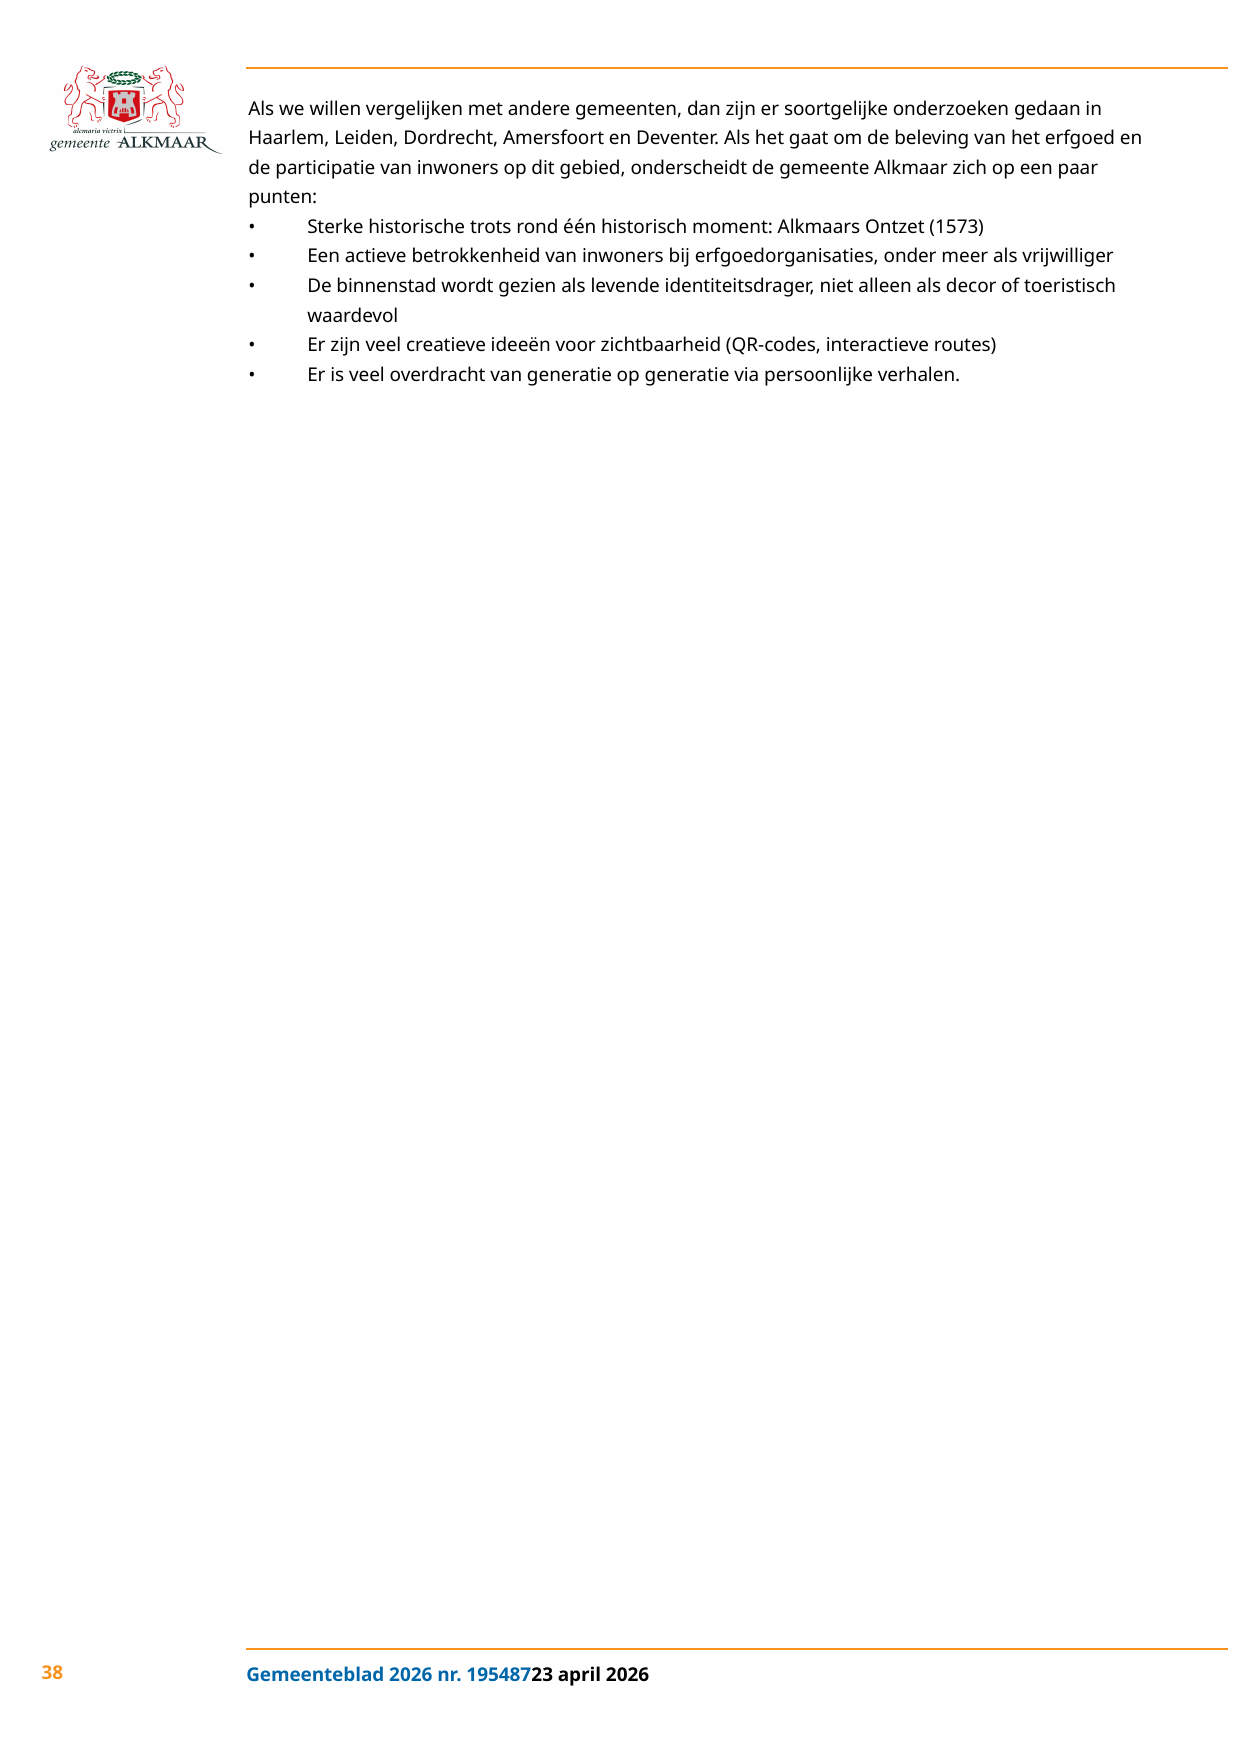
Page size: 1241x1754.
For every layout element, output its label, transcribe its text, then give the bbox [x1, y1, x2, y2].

text Als we willen vergelijken met andere gemeenten, dan zijn er soortgelijke onderzoeken gedaan in Haarlem, Leiden, Dordrecht, Amersfoort en Deventer. Als het gaat om de beleving van het erfgoed en de participatie van inwoners op dit gebied, onderscheidt de gemeente Alkmaar zich op een paar punten: [248, 95, 1152, 209]
list De binnenstad wordt gezien als levende identiteitsdrager, niet alleen als decor of toeristisch waardevol [248, 272, 1152, 328]
list Er is veel overdracht van generatie op generatie via persoonlijke verhalen. [248, 361, 1152, 387]
list Een actieve betrokkenheid van inwoners bij erfgoedorganisaties, onder meer als vrijwilliger [248, 243, 1152, 268]
picture [41, 47, 231, 172]
list Er zijn veel creatieve ideeën voor zichtbaarheid (QR-codes, interactieve routes) [248, 331, 1152, 357]
list Sterke historische trots rond één historisch moment: Alkmaars Ontzet (1573) [248, 213, 1152, 239]
